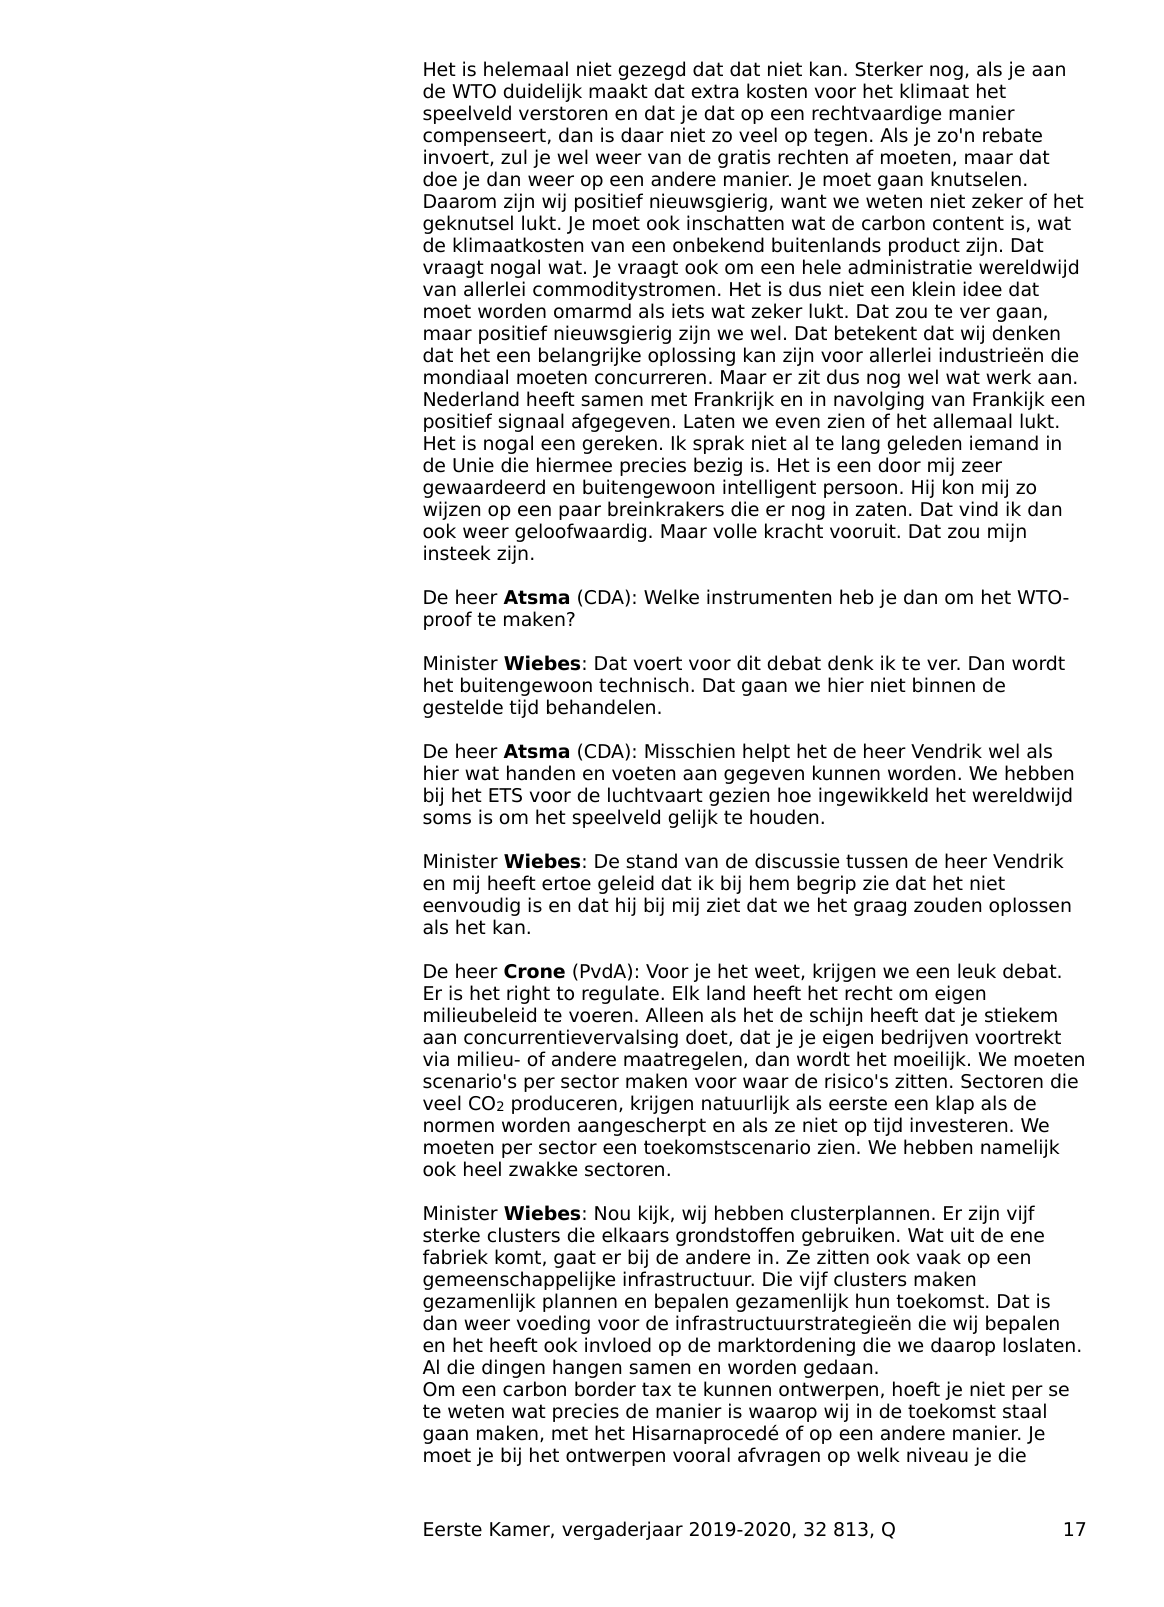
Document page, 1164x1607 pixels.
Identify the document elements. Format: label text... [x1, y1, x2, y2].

text Minister Wiebes: Nou kijk, wij hebben clusterplannen. Er zijn vijf sterke clusters die elkaars grondstoffen gebruiken. Wat uit de ene fabriek komt, gaat er bij de andere in. Ze zitten ook vaak op een gemeenschappelijke infrastructuur. Die vijf clusters maken gezamenlijk plannen en bepalen gezamenlijk hun toekomst. Dat is dan weer voeding voor de infrastructuurstrategieën die wij bepalen en het heeft ook invloed op de marktordening die we daarop loslaten. Al die dingen hangen samen en worden gedaan. [422, 1203, 1087, 1379]
text De heer Crone (PvdA): Voor je het weet, krijgen we een leuk debat. Er is het right to regulate. Elk land heeft het recht om eigen milieubeleid te voeren. Alleen als het de schijn heeft dat je stiekem aan concurrentievervalsing doet, dat je je eigen bedrijven voortrekt via milieu- of andere maatregelen, dan wordt het moeilijk. We moeten scenario's per sector maken voor waar de risico's zitten. Sectoren die veel CO2 produceren, krijgen natuurlijk als eerste een klap als de normen worden aangescherpt en als ze niet op tijd investeren. We moeten per sector een toekomstscenario zien. We hebben namelijk ook heel zwakke sectoren. [422, 961, 1087, 1181]
text Het is helemaal niet gezegd dat dat niet kan. Sterker nog, als je aan de WTO duidelijk maakt dat extra kosten voor het klimaat het speelveld verstoren en dat je dat op een rechtvaardige manier compenseert, dan is daar niet zo veel op tegen. Als je zo'n rebate invoert, zul je wel weer van de gratis rechten af moeten, maar dat doe je dan weer op een andere manier. Je moet gaan knutselen. Daarom zijn wij positief nieuwsgierig, want we weten niet zeker of het geknutsel lukt. Je moet ook inschatten wat de carbon content is, wat de klimaatkosten van een onbekend buitenlands product zijn. Dat vraagt nogal wat. Je vraagt ook om een hele administratie wereldwijd van allerlei commoditystromen. Het is dus niet een klein idee dat moet worden omarmd als iets wat zeker lukt. Dat zou te ver gaan, maar positief nieuwsgierig zijn we wel. Dat betekent dat wij denken dat het een belangrijke oplossing kan zijn voor allerlei industrieën die mondiaal moeten concurreren. Maar er zit dus nog wel wat werk aan. Nederland heeft samen met Frankrijk en in navolging van Frankijk een positief signaal afgegeven. Laten we even zien of het allemaal lukt. Het is nogal een gereken. Ik sprak niet al te lang geleden iemand in de Unie die hiermee precies bezig is. Het is een door mij zeer gewaardeerd en buitengewoon intelligent persoon. Hij kon mij zo wijzen op een paar breinkrakers die er nog in zaten. Dat vind ik dan ook weer geloofwaardig. Maar volle kracht vooruit. Dat zou mijn insteek zijn. [422, 59, 1087, 564]
text De heer Atsma (CDA): Misschien helpt het de heer Vendrik wel als hier wat handen en voeten aan gegeven kunnen worden. We hebben bij het ETS voor de luchtvaart gezien hoe ingewikkeld het wereldwijd soms is om het speelveld gelijk te houden. [422, 741, 1087, 829]
text De heer Atsma (CDA): Welke instrumenten heb je dan om het WTO-proof te maken? [422, 587, 1087, 631]
text Om een carbon border tax te kunnen ontwerpen, hoeft je niet per se te weten wat precies de manier is waarop wij in de toekomst staal gaan maken, met het Hisarnaprocedé of op een andere manier. Je moet je bij het ontwerpen vooral afvragen op welk niveau je die [422, 1379, 1087, 1467]
text Minister Wiebes: Dat voert voor dit debat denk ik te ver. Dan wordt het buitengewoon technisch. Dat gaan we hier niet binnen de gestelde tijd behandelen. [422, 653, 1087, 719]
text Minister Wiebes: De stand van de discussie tussen de heer Vendrik en mij heeft ertoe geleid dat ik bij hem begrip zie dat het niet eenvoudig is en dat hij bij mij ziet dat we het graag zouden oplossen als het kan. [422, 851, 1087, 939]
